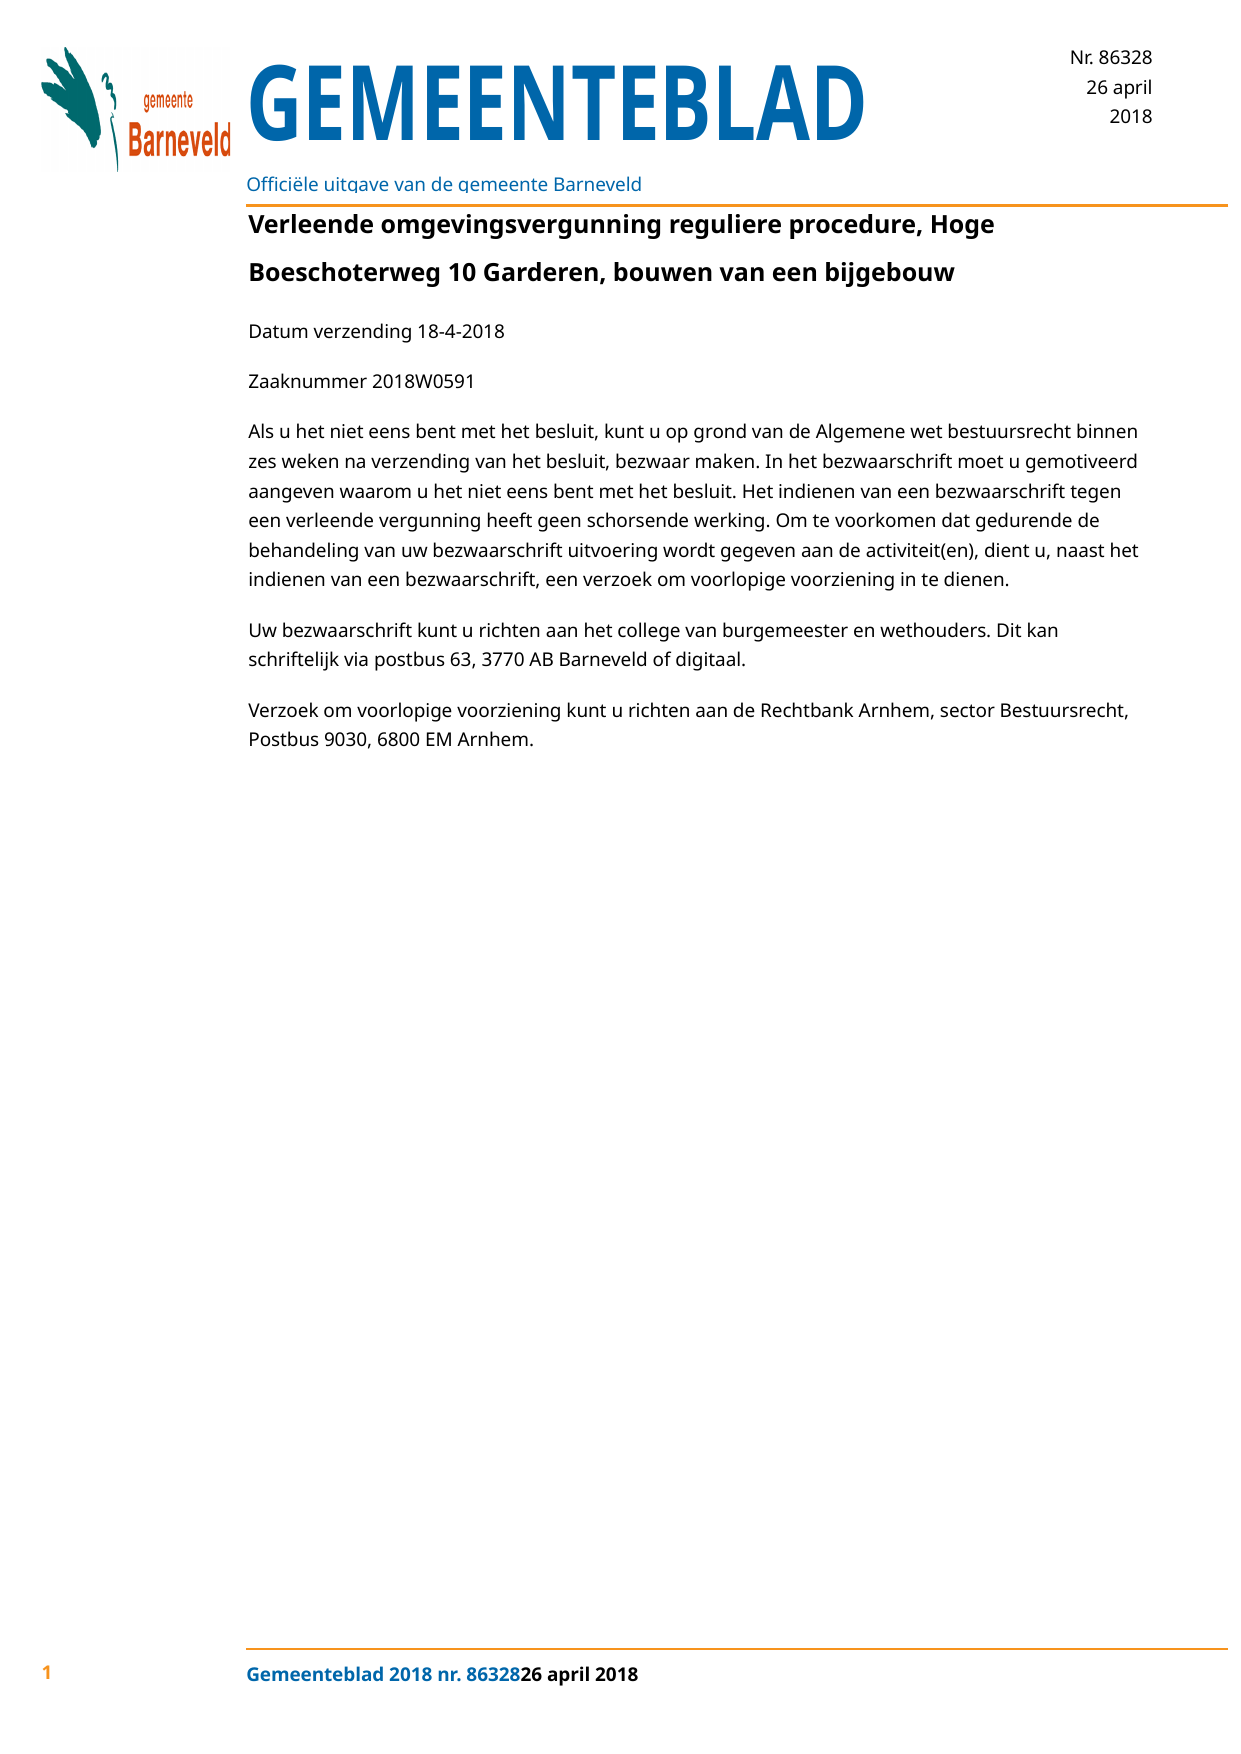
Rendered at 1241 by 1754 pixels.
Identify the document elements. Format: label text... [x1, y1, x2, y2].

text Als u het niet eens bent met het besluit, kunt u op grond van de Algemene wet bestuursrecht binnen zes weken na verzending van het besluit, bezwaar maken. In het bezwaarschrift moet u gemotiveerd aangeven waarom u het niet eens bent met het besluit. Het indienen van een bezwaarschrift tegen een verleende vergunning heeft geen schorsende werking. Om te voorkomen dat gedurende de behandeling van uw bezwaarschrift uitvoering wordt gegeven aan de activiteit(en), dient u, naast het indienen van een bezwaarschrift, een verzoek om voorlopige voorziening in te dienen. [248, 419, 1152, 592]
picture [41, 47, 231, 172]
text Verleende omgevingsvergunning reguliere procedure, Hoge Boeschoterweg 10 Garderen, bouwen van een bijgebouw [248, 207, 1152, 288]
text Zaaknummer 2018W0591 [248, 368, 1152, 394]
text Datum verzending 18-4-2018 [248, 318, 1152, 344]
text Verzoek om voorlopige voorziening kunt u richten aan de Rechtbank Arnhem, sector Bestuursrecht, Postbus 9030, 6800 EM Arnhem. [248, 697, 1152, 752]
text Uw bezwaarschrift kunt u richten aan het college van burgemeester en wethouders. Dit kan schriftelijk via postbus 63, 3770 AB Barneveld of digitaal. [248, 617, 1152, 672]
